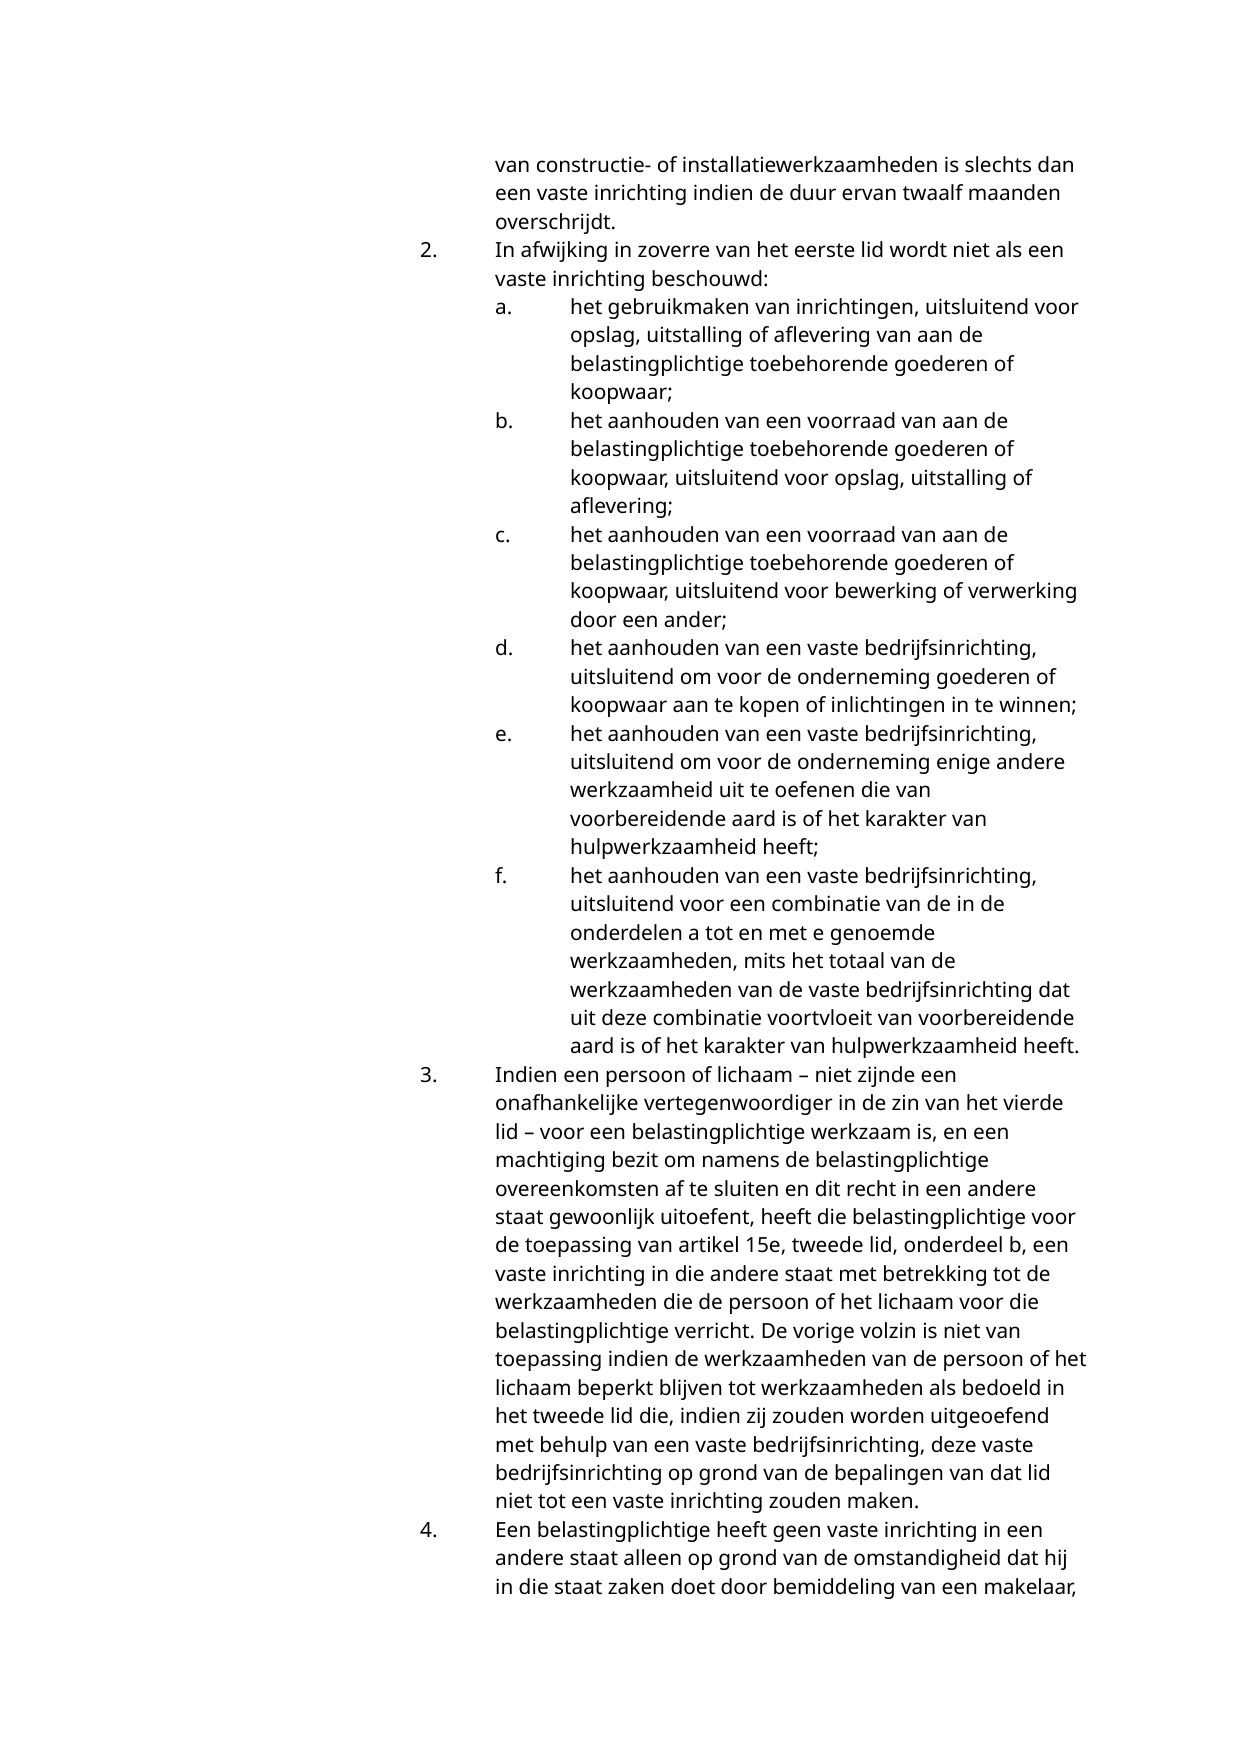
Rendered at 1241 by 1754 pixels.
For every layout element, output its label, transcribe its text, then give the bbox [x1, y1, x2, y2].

list het aanhouden van een vaste bedrijfsinrichting, uitsluitend om voor de onderneming enige andere werkzaamheid uit te oefenen die van voorbereidende aard is of het karakter van hulpwerkzaamheid heeft; [495, 719, 1090, 861]
list van constructie- of installatiewerkzaamheden is slechts dan een vaste inrichting indien de duur ervan twaalf maanden overschrijdt. [420, 150, 1090, 235]
list Indien een persoon of lichaam – niet zijnde een onafhankelijke vertegenwoordiger in de zin van het vierde lid – voor een belastingplichtige werkzaam is, en een machtiging bezit om namens de belastingplichtige overeenkomsten af te sluiten en dit recht in een andere staat gewoonlijk uitoefent, heeft die belastingplichtige voor de toepassing van artikel 15e, tweede lid, onderdeel b, een vaste inrichting in die andere staat met betrekking tot de werkzaamheden die de persoon of het lichaam voor die belastingplichtige verricht. De vorige volzin is niet van toepassing indien de werkzaamheden van de persoon of het lichaam beperkt blijven tot werkzaamheden als bedoeld in het tweede lid die, indien zij zouden worden uitgeoefend met behulp van een vaste bedrijfsinrichting, deze vaste bedrijfsinrichting op grond van de bepalingen van dat lid niet tot een vaste inrichting zouden maken. [420, 1060, 1090, 1515]
list het gebruikmaken van inrichtingen, uitsluitend voor opslag, uitstalling of aflevering van aan de belastingplichtige toebehorende goederen of koopwaar; [495, 292, 1090, 406]
list het aanhouden van een vaste bedrijfsinrichting, uitsluitend voor een combinatie van de in de onderdelen a tot en met e genoemde werkzaamheden, mits het totaal van de werkzaamheden van de vaste bedrijfsinrichting dat uit deze combinatie voortvloeit van voorbereidende aard is of het karakter van hulpwerkzaamheid heeft. [495, 861, 1090, 1060]
list het aanhouden van een vaste bedrijfsinrichting, uitsluitend om voor de onderneming goederen of koopwaar aan te kopen of inlichtingen in te winnen; [495, 633, 1090, 719]
list In afwijking in zoverre van het eerste lid wordt niet als een vaste inrichting beschouwd: [420, 235, 1090, 292]
list Een belastingplichtige heeft geen vaste inrichting in een andere staat alleen op grond van de omstandigheid dat hij in die staat zaken doet door bemiddeling van een makelaar, [420, 1515, 1090, 1600]
list het aanhouden van een voorraad van aan de belastingplichtige toebehorende goederen of koopwaar, uitsluitend voor opslag, uitstalling of aflevering; [495, 406, 1090, 520]
list het aanhouden van een voorraad van aan de belastingplichtige toebehorende goederen of koopwaar, uitsluitend voor bewerking of verwerking door een ander; [495, 520, 1090, 633]
